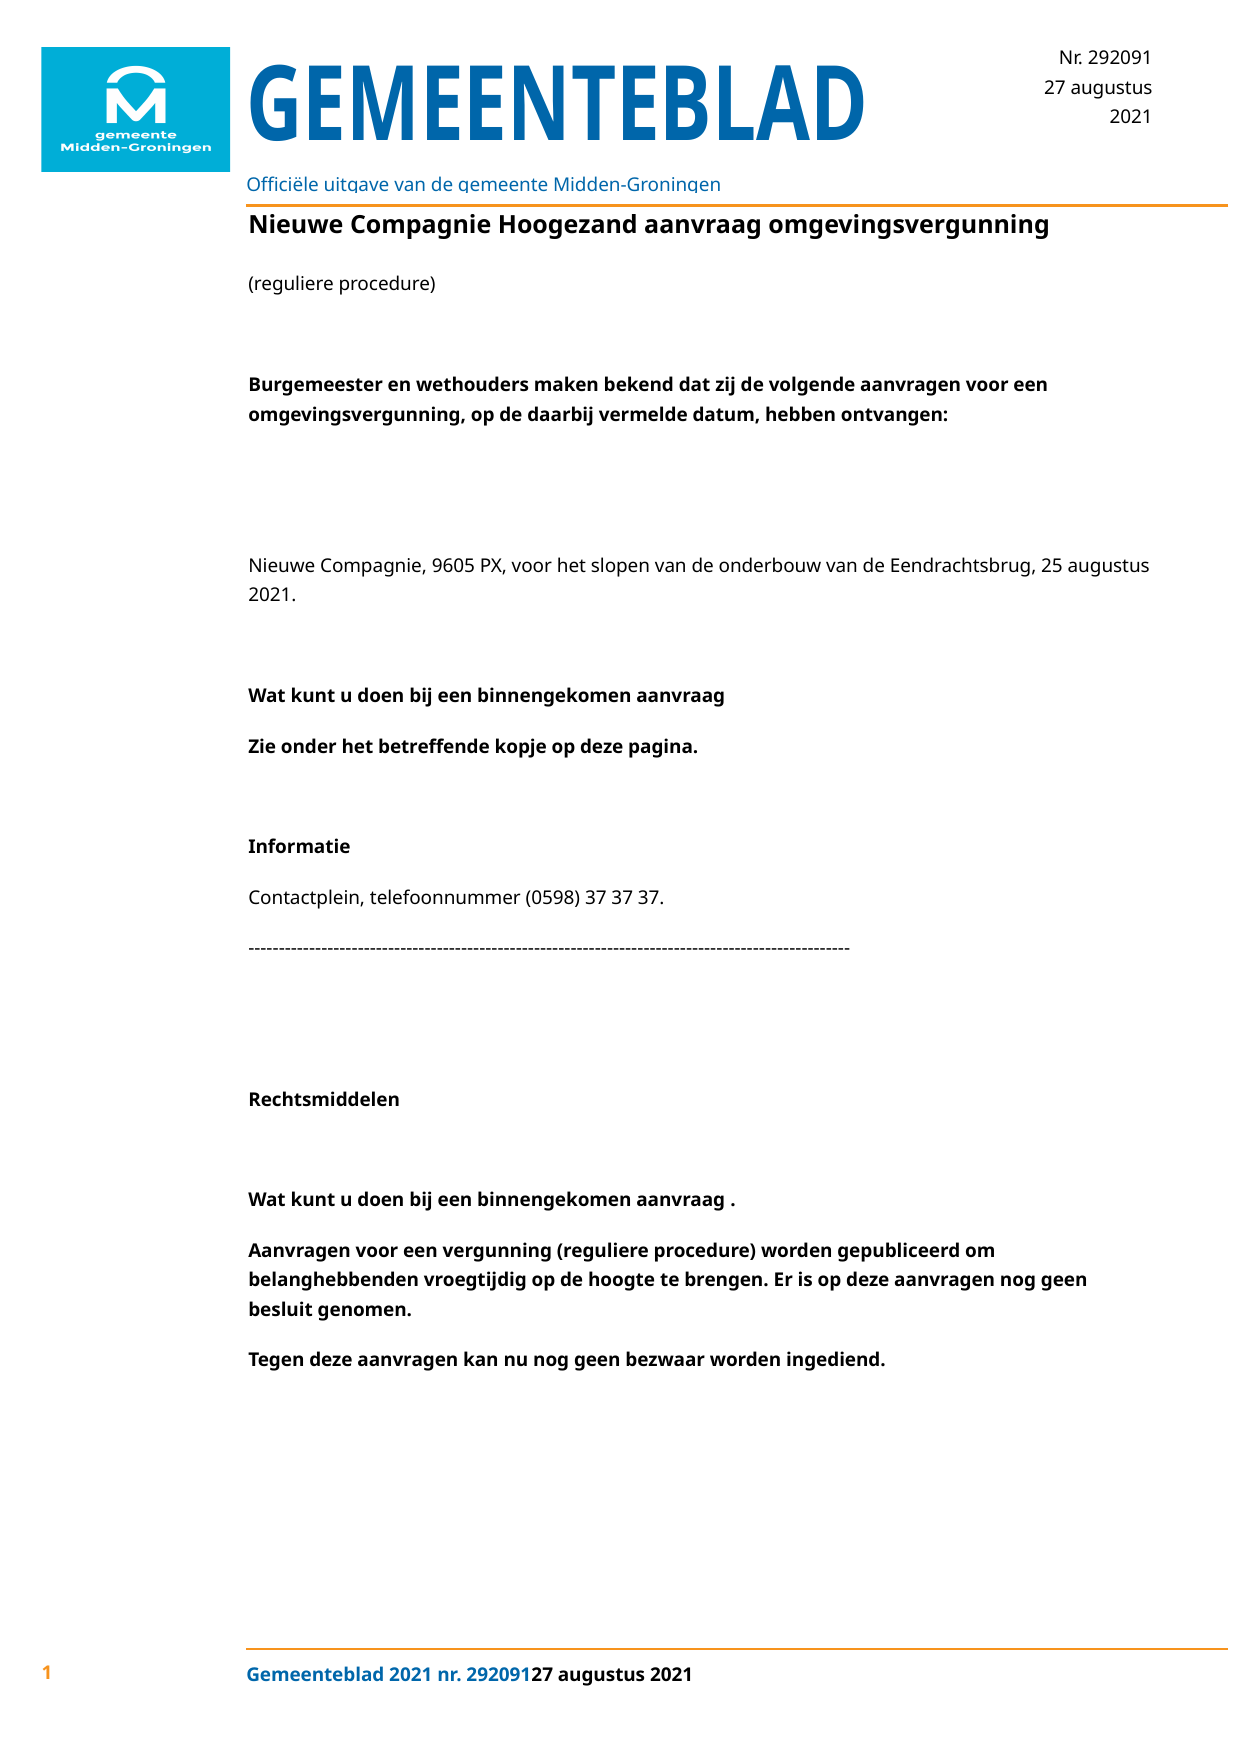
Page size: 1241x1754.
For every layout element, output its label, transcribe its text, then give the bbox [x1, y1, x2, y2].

text Nieuwe Compagnie, 9605 PX, voor het slopen van de onderbouw van de Eendrachtsbrug, 25 augustus 2021. [248, 552, 1152, 607]
text Zie onder het betreffende kopje op deze pagina. [248, 733, 1152, 758]
picture [108, 66, 164, 82]
text Burgemeester en wethouders maken bekend dat zij de volgende aanvragen voor een omgevingsvergunning, op de daarbij vermelde datum, hebben ontvangen: [248, 371, 1152, 426]
text Contactplein, telefoonnummer (0598) 37 37 37. [248, 884, 1152, 910]
text Rechtsmiddelen [248, 1086, 1152, 1111]
text Wat kunt u doen bij een binnengekomen aanvraag [248, 682, 1152, 708]
picture [107, 89, 165, 122]
text Tegen deze aanvragen kan nu nog geen bezwaar worden ingediend. [248, 1347, 1152, 1372]
text Aanvragen voor een vergunning (reguliere procedure) worden gepubliceerd om belanghebbenden vroegtijdig op de hoogte te brengen. Er is op deze aanvragen nog geen besluit genomen. [248, 1237, 1152, 1322]
text --------------------------------------------------------------------------------------------------- [248, 934, 1152, 960]
picture [184, 146, 190, 153]
text (reguliere procedure) [248, 270, 1152, 296]
text Wat kunt u doen bij een binnengekomen aanvraag . [248, 1187, 1152, 1212]
text Informatie [248, 834, 1152, 859]
text Nieuwe Compagnie Hoogezand aanvraag omgevingsvergunning [248, 207, 1152, 241]
